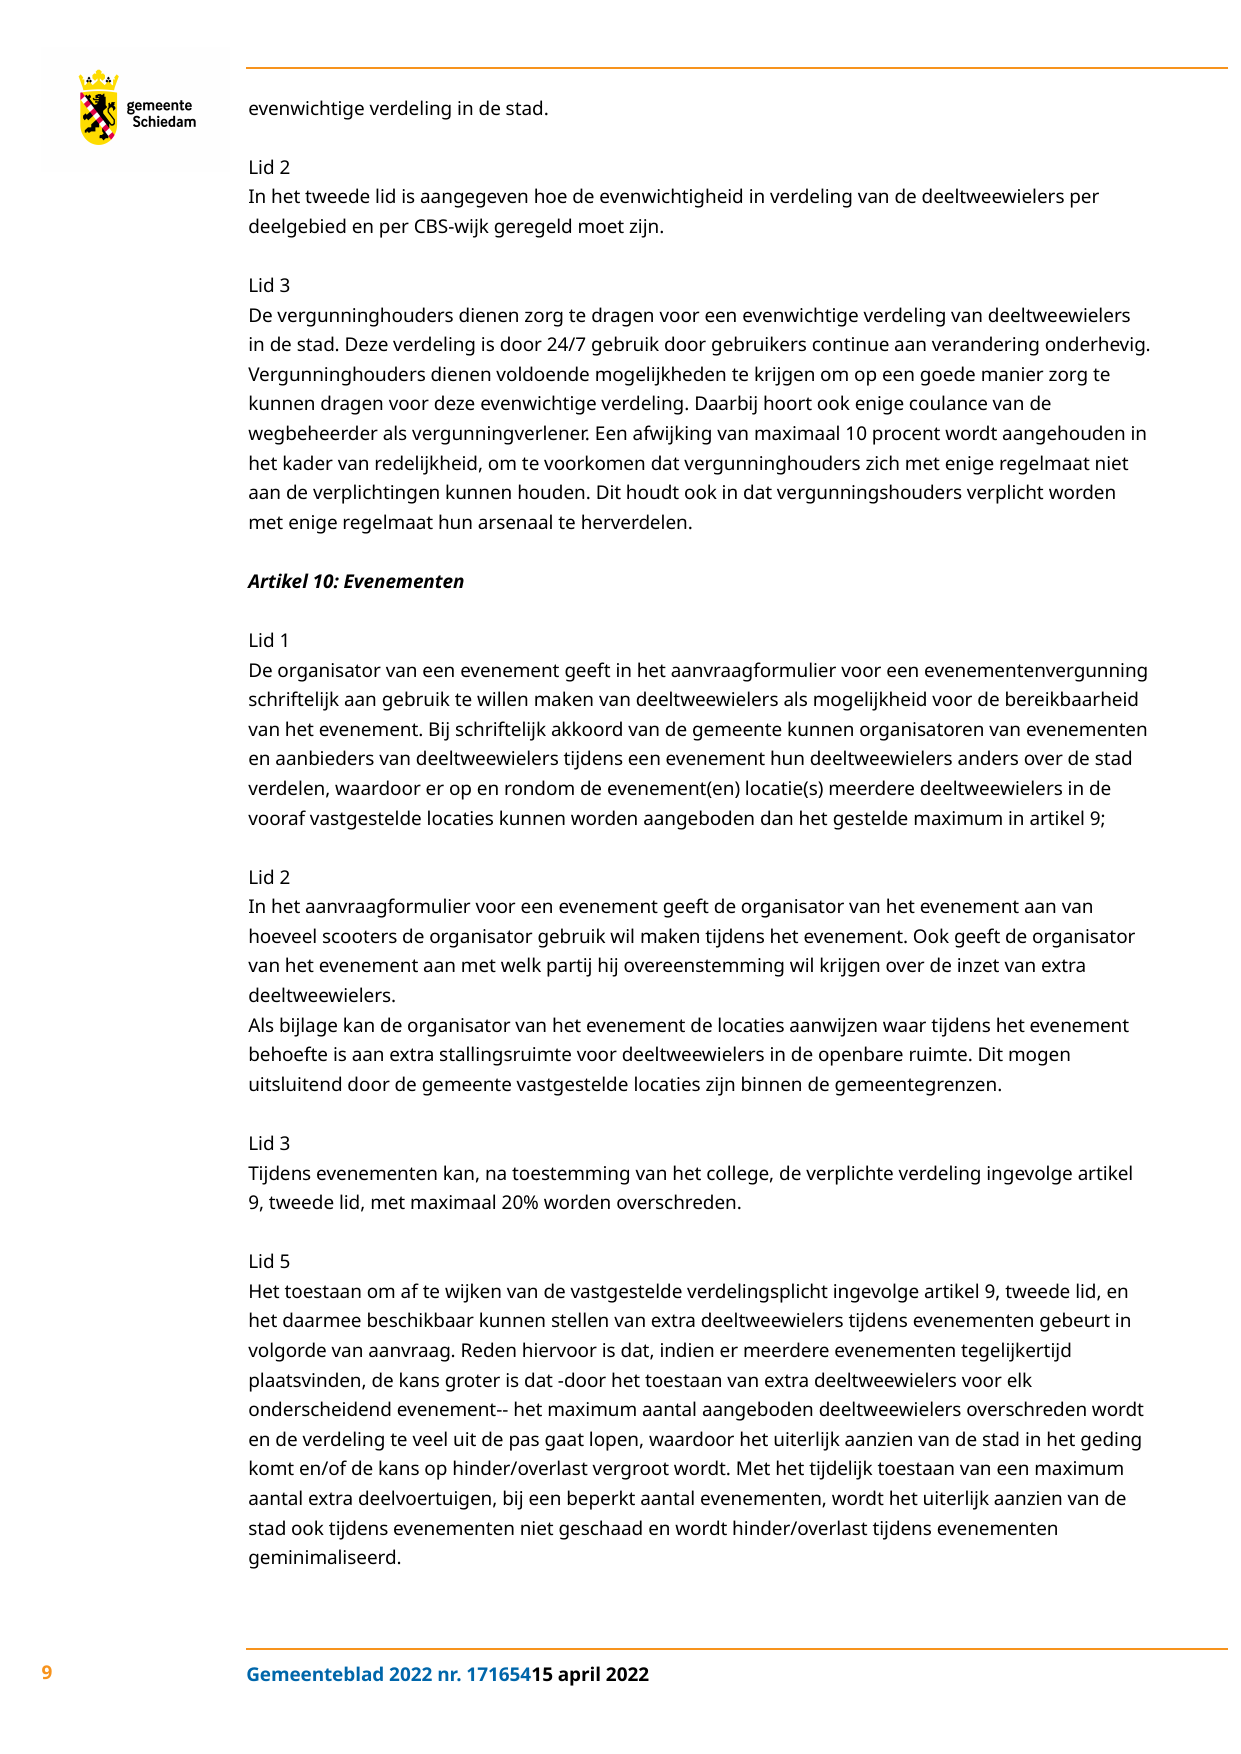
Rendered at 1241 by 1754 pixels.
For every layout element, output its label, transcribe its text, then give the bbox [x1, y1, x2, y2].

text De vergunninghouders dienen zorg te dragen voor een evenwichtige verdeling van deeltweewielers in de stad. Deze verdeling is door 24/7 gebruik door gebruikers continue aan verandering onderhevig. Vergunninghouders dienen voldoende mogelijkheden te krijgen om op een goede manier zorg te kunnen dragen voor deze evenwichtige verdeling. Daarbij hoort ook enige coulance van de wegbeheerder als vergunningverlener. Een afwijking van maximaal 10 procent wordt aangehouden in het kader van redelijkheid, om te voorkomen dat vergunninghouders zich met enige regelmaat niet aan de verplichtingen kunnen houden. Dit houdt ook in dat vergunningshouders verplicht worden met enige regelmaat hun arsenaal te herverdelen. [248, 302, 1152, 535]
text Als bijlage kan de organisator van het evenement de locaties aanwijzen waar tijdens het evenement behoefte is aan extra stallingsruimte voor deeltweewielers in de openbare ruimte. Dit mogen uitsluitend door de gemeente vastgestelde locaties zijn binnen de gemeentegrenzen. [248, 1012, 1152, 1097]
text In het tweede lid is aangegeven hoe de evenwichtigheid in verdeling van de deeltweewielers per deelgebied en per CBS-wijk geregeld moet zijn. [248, 183, 1152, 239]
picture [41, 47, 231, 172]
text Artikel 10: Evenementen [248, 568, 1152, 594]
text In het aanvraagformulier voor een evenement geeft de organisator van het evenement aan van hoeveel scooters de organisator gebruik wil maken tijdens het evenement. Ook geeft de organisator van het evenement aan met welk partij hij overeenstemming wil krijgen over de inzet van extra deeltweewielers. [248, 893, 1152, 1008]
text Het toestaan om af te wijken van de vastgestelde verdelingsplicht ingevolge artikel 9, tweede lid, en het daarmee beschikbaar kunnen stellen van extra deeltweewielers tijdens evenementen gebeurt in volgorde van aanvraag. Reden hiervoor is dat, indien er meerdere evenementen tegelijkertijd plaatsvinden, de kans groter is dat -door het toestaan van extra deeltweewielers voor elk onderscheidend evenement-- het maximum aantal aangeboden deeltweewielers overschreden wordt en de verdeling te veel uit de pas gaat lopen, waardoor het uiterlijk aanzien van de stad in het geding komt en/of de kans op hinder/overlast vergroot wordt. Met het tijdelijk toestaan van een maximum aantal extra deelvoertuigen, bij een beperkt aantal evenementen, wordt het uiterlijk aanzien van de stad ook tijdens evenementen niet geschaad en wordt hinder/overlast tijdens evenementen geminimaliseerd. [248, 1278, 1152, 1570]
text Lid 5 [248, 1248, 1152, 1274]
text Lid 2 [248, 154, 1152, 180]
text Lid 3 [248, 272, 1152, 298]
text Lid 2 [248, 864, 1152, 890]
text evenwichtige verdeling in de stad. [248, 95, 1152, 121]
text De organisator van een evenement geeft in het aanvraagformulier voor een evenementenvergunning schriftelijk aan gebruik te willen maken van deeltweewielers als mogelijkheid voor de bereikbaarheid van het evenement. Bij schriftelijk akkoord van de gemeente kunnen organisatoren van evenementen en aanbieders van deeltweewielers tijdens een evenement hun deeltweewielers anders over de stad verdelen, waardoor er op en rondom de evenement(en) locatie(s) meerdere deeltweewielers in de vooraf vastgestelde locaties kunnen worden aangeboden dan het gestelde maximum in artikel 9; [248, 657, 1152, 831]
text Lid 3 [248, 1130, 1152, 1156]
text Lid 1 [248, 627, 1152, 653]
text Tijdens evenementen kan, na toestemming van het college, de verplichte verdeling ingevolge artikel 9, tweede lid, met maximaal 20% worden overschreden. [248, 1160, 1152, 1215]
